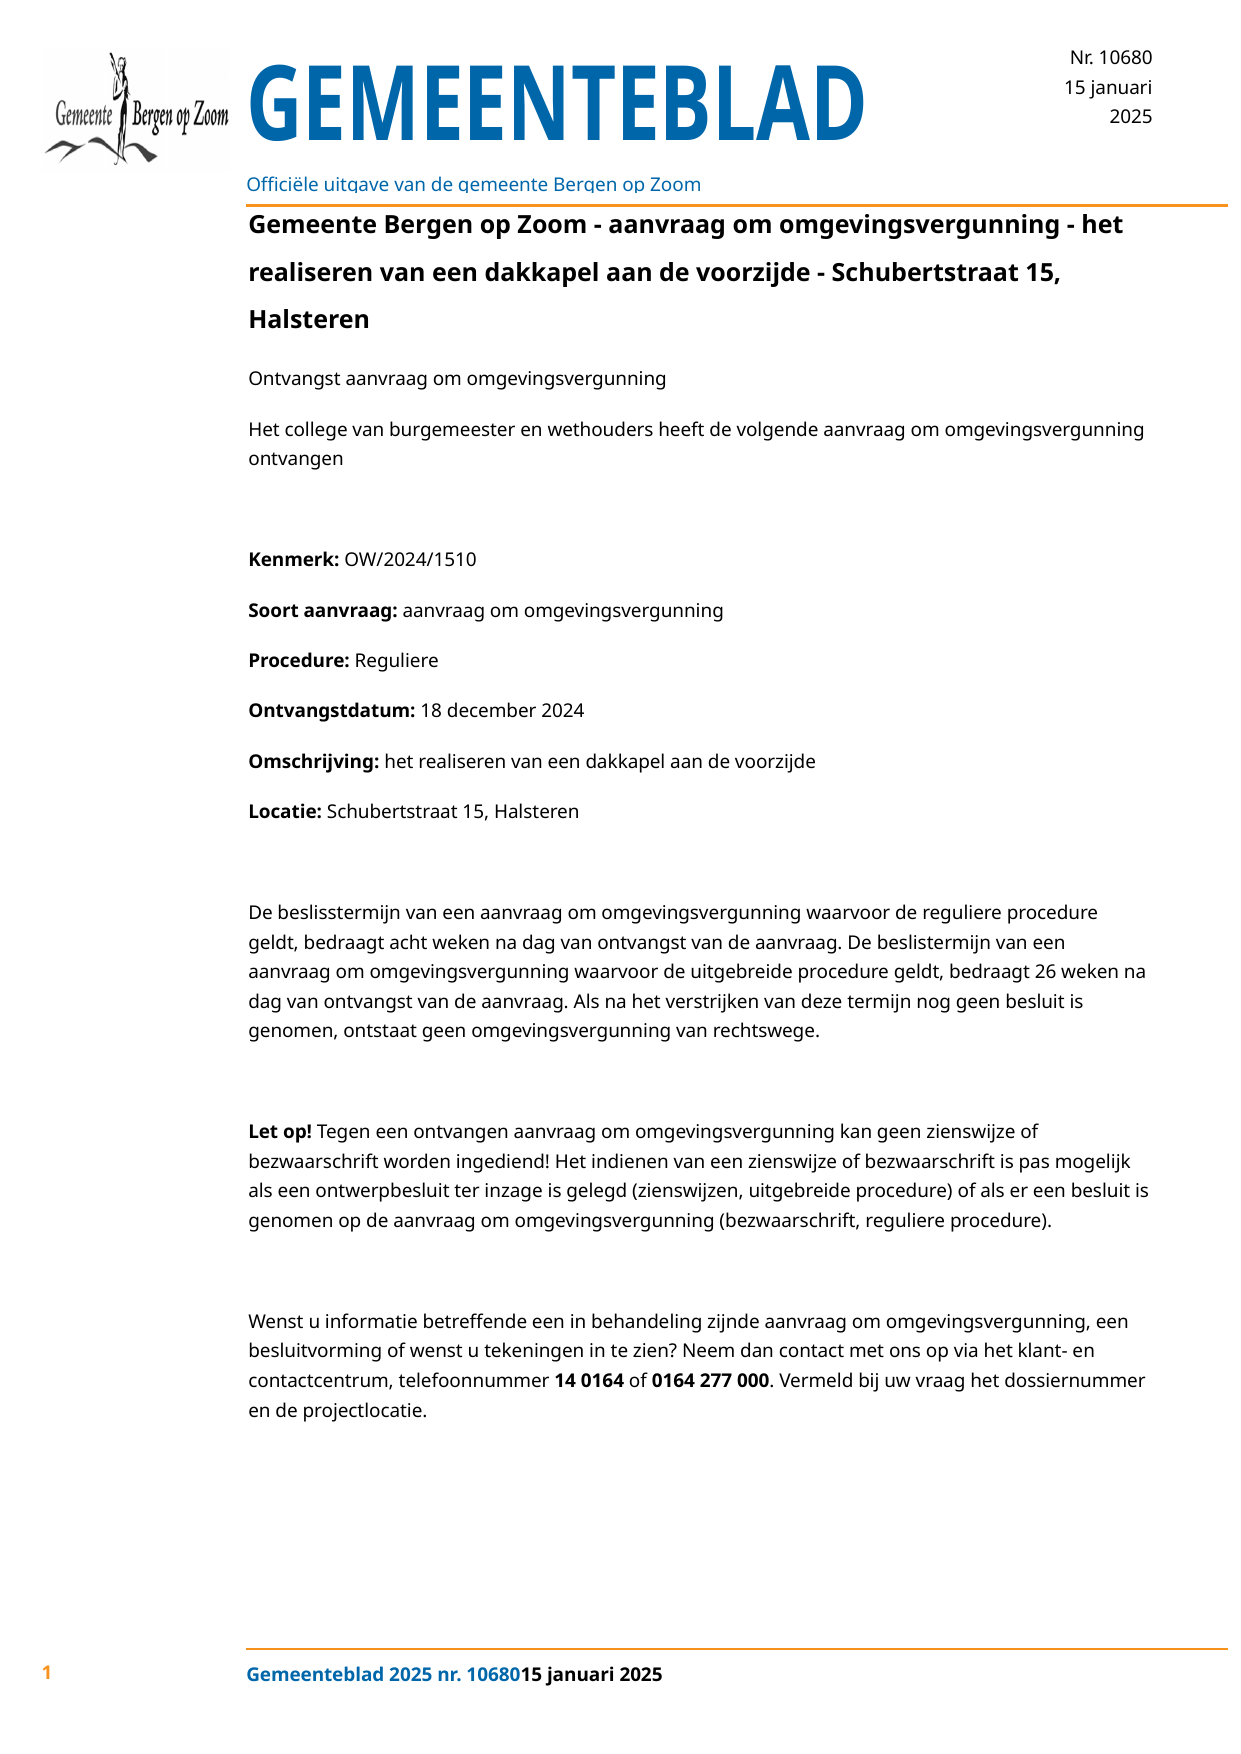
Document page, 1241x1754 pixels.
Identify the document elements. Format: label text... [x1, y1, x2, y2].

text Procedure: Reguliere [248, 647, 1152, 673]
text Kenmerk: OW/2024/1510 [248, 546, 1152, 572]
text Let op! Tegen een ontvangen aanvraag om omgevingsvergunning kan geen zienswijze of bezwaarschrift worden ingediend! Het indienen van een zienswijze of bezwaarschrift is pas mogelijk als een ontwerpbesluit ter inzage is gelegd (zienswijzen, uitgebreide procedure) of als er een besluit is genomen op de aanvraag om omgevingsvergunning (bezwaarschrift, reguliere procedure). [248, 1118, 1152, 1233]
text Locatie: Schubertstraat 15, Halsteren [248, 798, 1152, 824]
text Ontvangst aanvraag om omgevingsvergunning [248, 366, 1152, 391]
text Soort aanvraag: aanvraag om omgevingsvergunning [248, 597, 1152, 622]
text Wenst u informatie betreffende een in behandeling zijnde aanvraag om omgevingsvergunning, een besluitvorming of wenst u tekeningen in te zien? Neem dan contact met ons op via het klant- en contactcentrum, telefoonnummer 14 0164 of 0164 277 000. Vermeld bij uw vraag het dossiernummer en de projectlocatie. [248, 1308, 1152, 1422]
text De beslisstermijn van een aanvraag om omgevingsvergunning waarvoor de reguliere procedure geldt, bedraagt acht weken na dag van ontvangst van de aanvraag. De beslistermijn van een aanvraag om omgevingsvergunning waarvoor de uitgebreide procedure geldt, bedraagt 26 weken na dag van ontvangst van de aanvraag. Als na het verstrijken van deze termijn nog geen besluit is genomen, ontstaat geen omgevingsvergunning van rechtswege. [248, 899, 1152, 1043]
text Omschrijving: het realiseren van een dakkapel aan de voorzijde [248, 748, 1152, 774]
text Ontvangstdatum: 18 december 2024 [248, 698, 1152, 723]
picture [41, 47, 231, 172]
text Het college van burgemeester en wethouders heeft de volgende aanvraag om omgevingsvergunning ontvangen [248, 416, 1152, 471]
text Gemeente Bergen op Zoom - aanvraag om omgevingsvergunning - het realiseren van een dakkapel aan de voorzijde - Schubertstraat 15, Halsteren [248, 207, 1152, 336]
